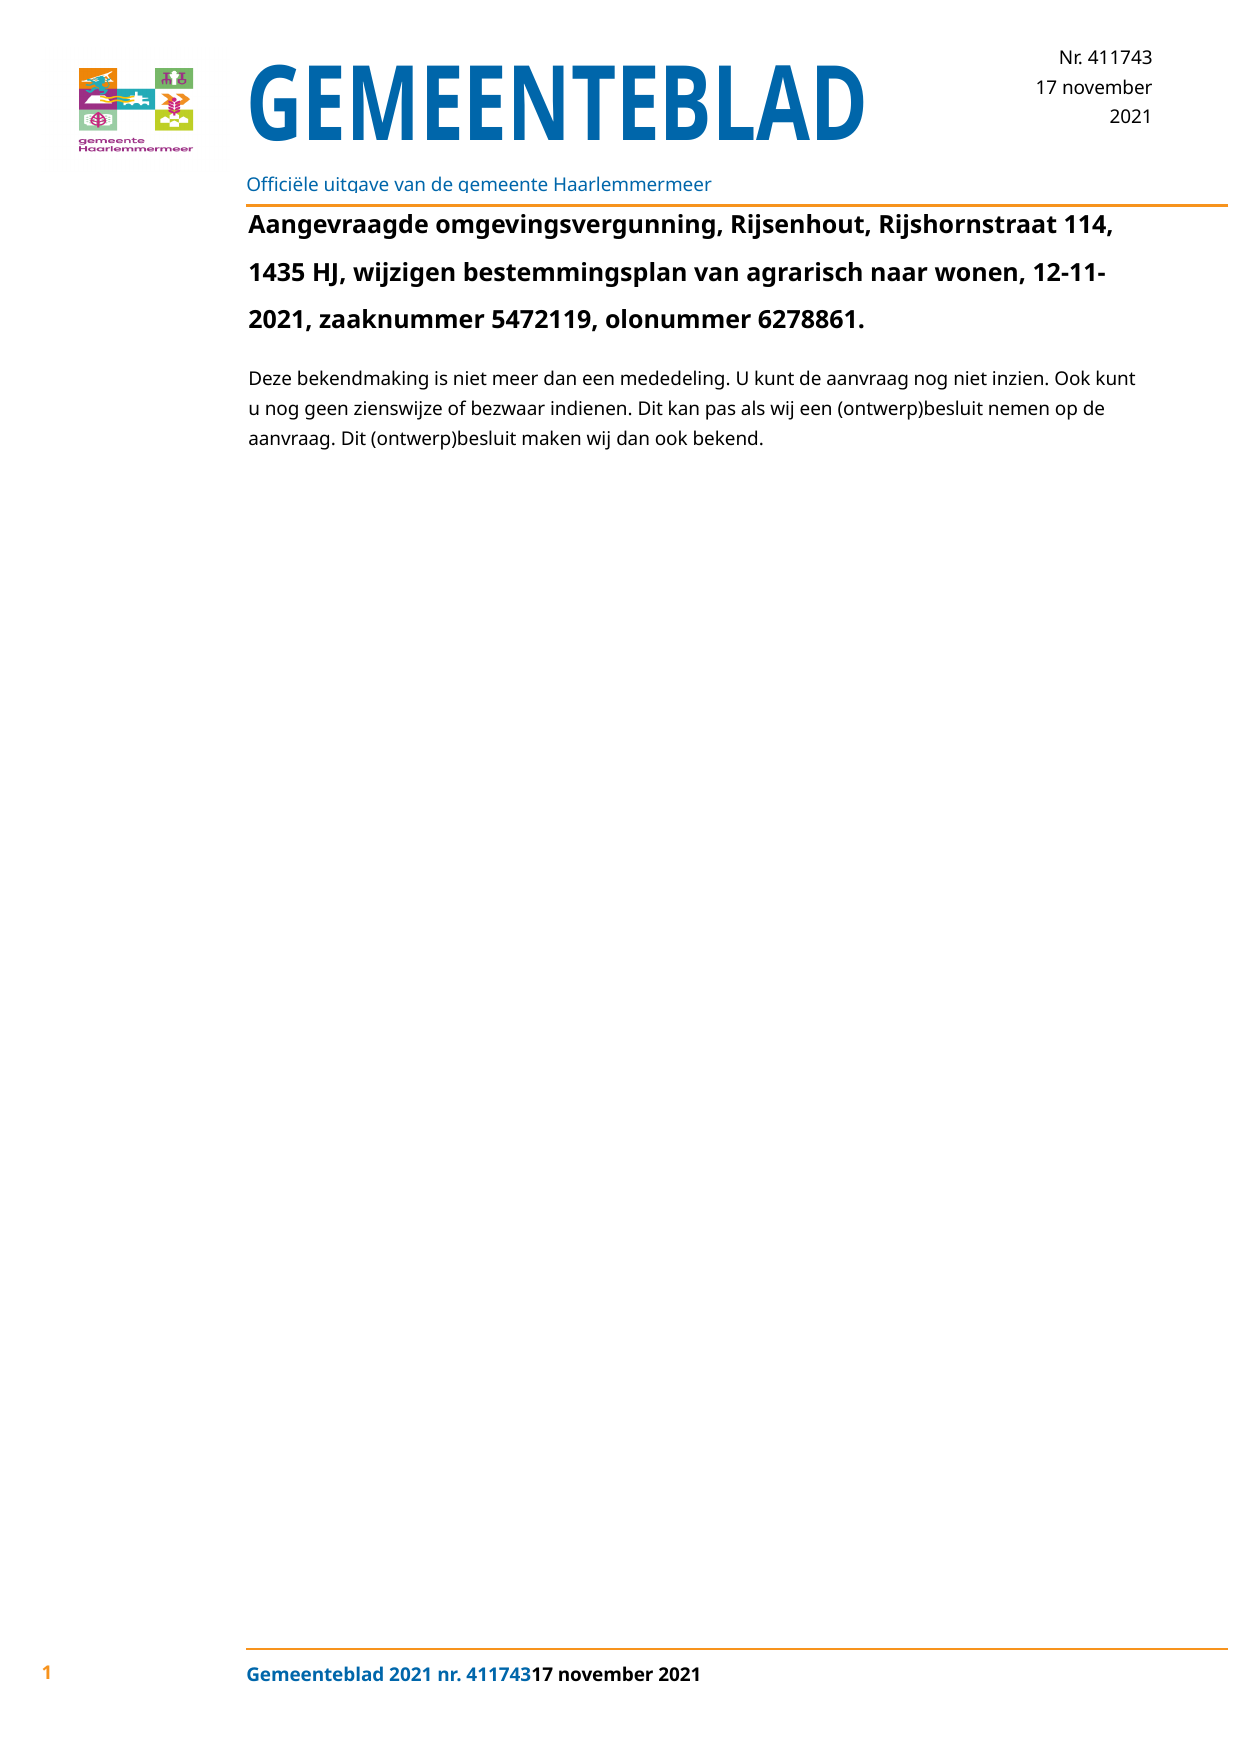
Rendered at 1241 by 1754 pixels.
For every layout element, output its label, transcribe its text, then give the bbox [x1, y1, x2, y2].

text Aangevraagde omgevingsvergunning, Rijsenhout, Rijshornstraat 114, 1435 HJ, wijzigen bestemmingsplan van agrarisch naar wonen, 12-11-2021, zaaknummer 5472119, olonummer 6278861. [248, 207, 1152, 336]
picture [41, 47, 231, 172]
text Deze bekendmaking is niet meer dan een mededeling. U kunt de aanvraag nog niet inzien. Ook kunt u nog geen zienswijze of bezwaar indienen. Dit kan pas als wij een (ontwerp)besluit nemen op de aanvraag. Dit (ontwerp)besluit maken wij dan ook bekend. [248, 366, 1152, 450]
